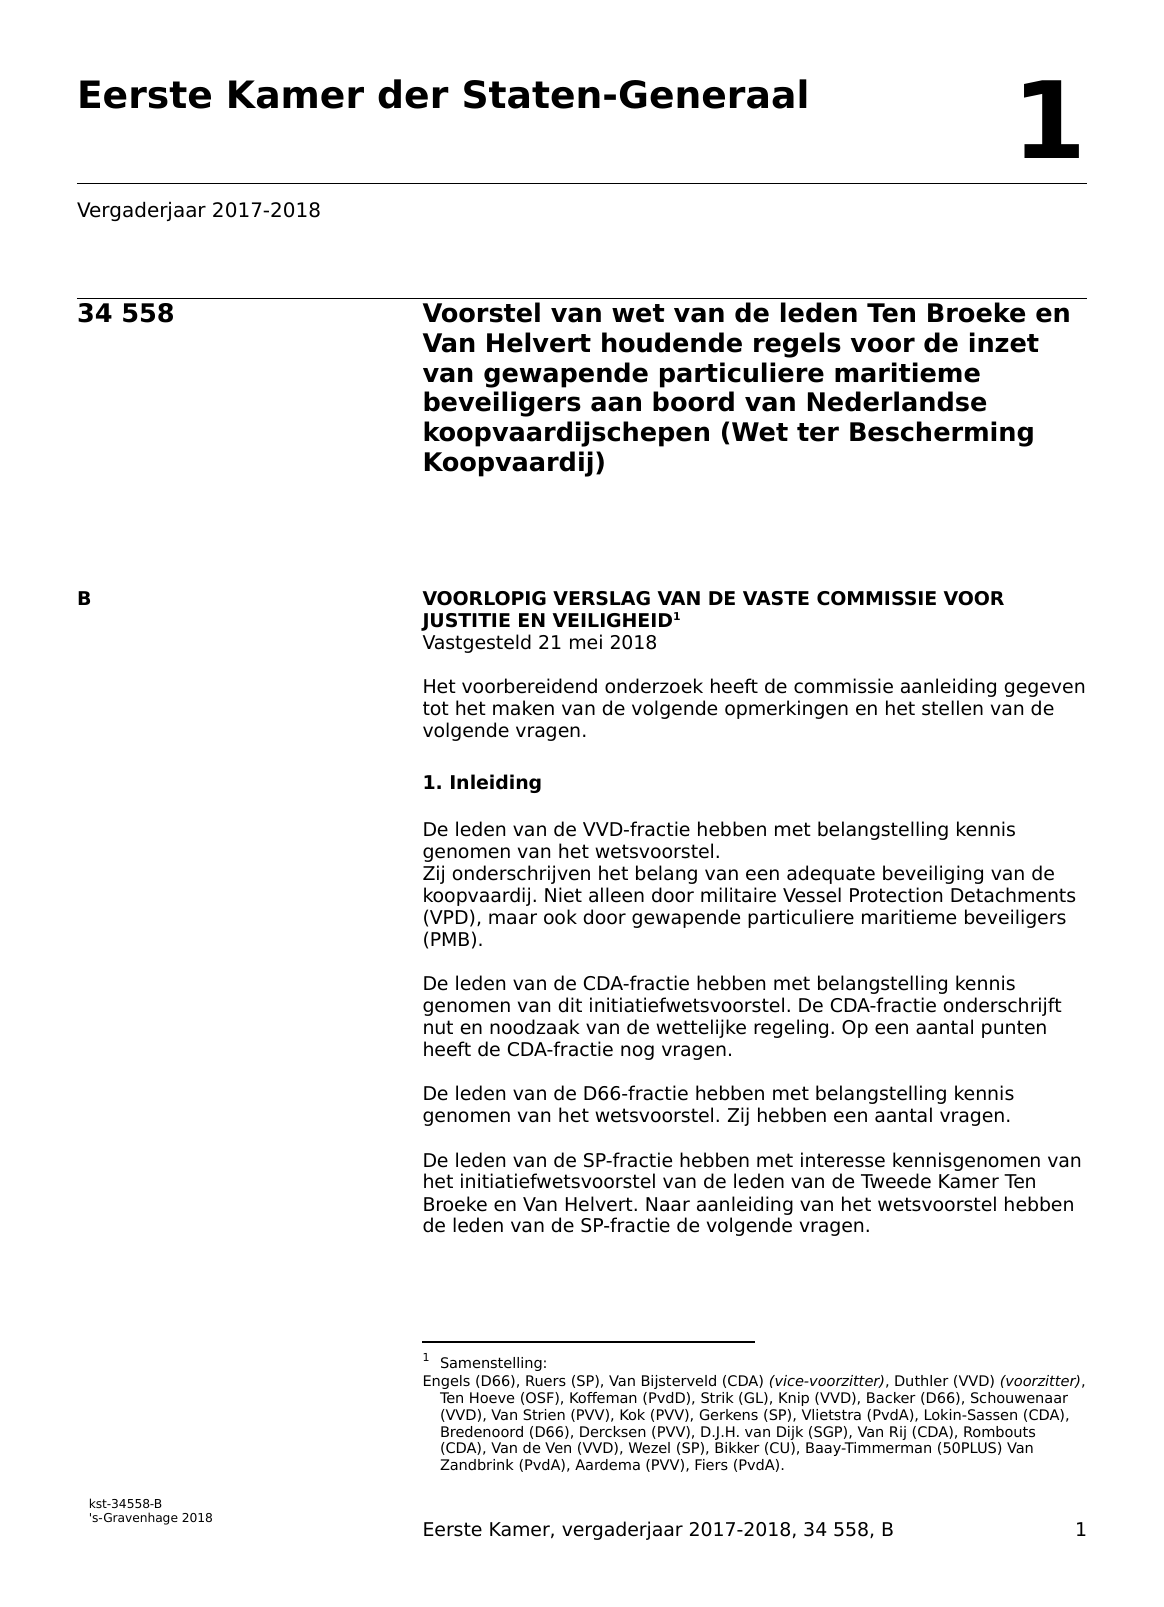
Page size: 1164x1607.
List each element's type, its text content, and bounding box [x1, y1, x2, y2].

text De leden van de D66-fractie hebben met belangstelling kennis genomen van het wetsvoorstel. Zij hebben een aantal vragen. [422, 1083, 1087, 1127]
text Engels (D66), Ruers (SP), Van Bijsterveld (CDA) (vice-voorzitter), Duthler (VVD) (voorzitter), Ten Hoeve (OSF), Koffeman (PvdD), Strik (GL), Knip (VVD), Backer (D66), Schouwenaar (VVD), Van Strien (PVV), Kok (PVV), Gerkens (SP), Vlietstra (PvdA), Lokin-Sassen (CDA), Bredenoord (D66), Dercksen (PVV), D.J.H. van Dijk (SGP), Van Rij (CDA), Rombouts (CDA), Van de Ven (VVD), Wezel (SP), Bikker (CU), Baay-Timmerman (50PLUS) Van Zandbrink (PvdA), Aardema (PVV), Fiers (PvdA). [422, 1373, 1087, 1474]
text Het voorbereidend onderzoek heeft de commissie aanleiding gegeven tot het maken van de volgende opmerkingen en het stellen van de volgende vragen. [422, 676, 1087, 742]
text De leden van de VVD-fractie hebben met belangstelling kennis genomen van het wetsvoorstel. [422, 819, 1087, 863]
table_header Eerste Kamer der Staten-Generaal [77, 59, 886, 183]
subtitle 1. Inleiding [422, 772, 1087, 794]
text kst-34558-B [88, 1497, 323, 1511]
table_header 1 [886, 59, 1087, 183]
text Vastgesteld 21 mei 2018 [422, 632, 1087, 654]
text De leden van de SP-fractie hebben met interesse kennisgenomen van het initiatiefwetsvoorstel van de leden van de Tweede Kamer Ten Broeke en Van Helvert. Naar aanleiding van het wetsvoorstel hebben de leden van de SP-fractie de volgende vragen. [422, 1149, 1087, 1237]
table_cell Vergaderjaar 2017-2018 [77, 184, 1087, 298]
text Samenstelling: [422, 1351, 1087, 1373]
text Zij onderschrijven het belang van een adequate beveiliging van de koopvaardij. Niet alleen door militaire Vessel Protection Detachments (VPD), maar ook door gewapende particuliere maritieme beveiligers (PMB). [422, 863, 1087, 951]
subtitle B VOORLOPIG VERSLAG VAN DE VASTE COMMISSIE VOOR JUSTITIE EN VEILIGHEID [77, 588, 1087, 632]
subtitle 34 558 Voorstel van wet van de leden Ten Broeke en Van Helvert houdende regels voor de inzet van gewapende particuliere maritieme beveiligers aan boord van Nederlandse koopvaardijschepen (Wet ter Bescherming Koopvaardij) [77, 299, 1087, 477]
text 's-Gravenhage 2018 [88, 1511, 323, 1525]
text De leden van de CDA-fractie hebben met belangstelling kennis genomen van dit initiatiefwetsvoorstel. De CDA-fractie onderschrijft nut en noodzaak van de wettelijke regeling. Op een aantal punten heeft de CDA-fractie nog vragen. [422, 973, 1087, 1061]
